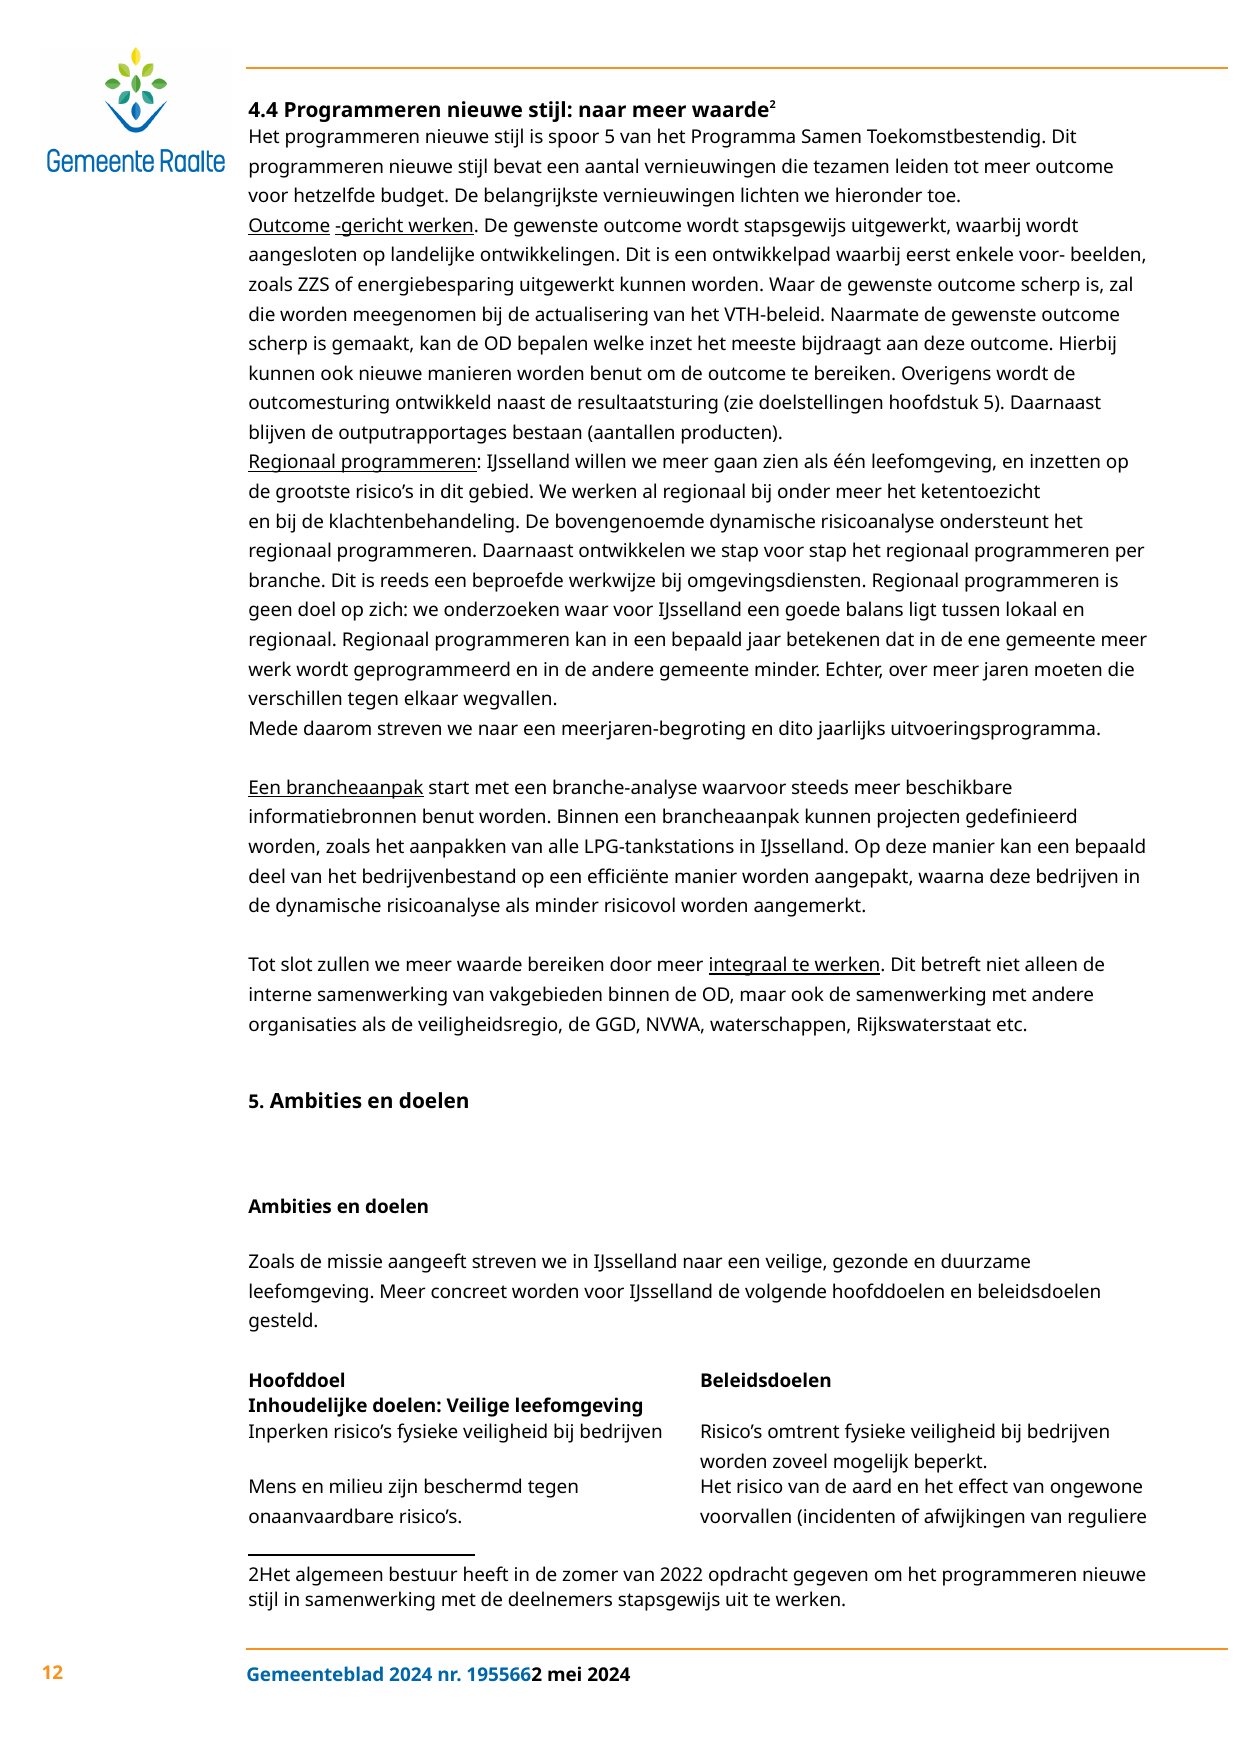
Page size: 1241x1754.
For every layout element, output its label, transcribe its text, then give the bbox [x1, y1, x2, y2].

text Zoals de missie aangeeft streven we in IJsselland naar een veilige, gezonde en duurzame leefomgeving. Meer concreet worden voor IJsselland de volgende hoofddoelen en beleidsdoelen gesteld. [248, 1248, 1152, 1333]
text Regionaal programmeren: IJsselland willen we meer gaan zien als één leefomgeving, en inzetten op de grootste risico’s in dit gebied. We werken al regionaal bij onder meer het ketentoezicht [248, 449, 1152, 504]
text Outcome -gericht werken. De gewenste outcome wordt stapsgewijs uitgewerkt, waarbij wordt aangesloten op landelijke ontwikkelingen. Dit is een ontwikkelpad waarbij eerst enkele voor- beelden, zoals ZZS of energiebesparing uitgewerkt kunnen worden. Waar de gewenste outcome scherp is, zal die worden meegenomen bij de actualisering van het VTH-beleid. Naarmate de gewenste outcome scherp is gemaakt, kan de OD bepalen welke inzet het meeste bijdraagt aan deze outcome. Hierbij kunnen ook nieuwe manieren worden benut om de outcome te bereiken. Overigens wordt de outcomesturing ontwikkeld naast de resultaatsturing (zie doelstellingen hoofdstuk 5). Daarnaast blijven de outputrapportages bestaan (aantallen producten). [248, 212, 1152, 445]
text Het programmeren nieuwe stijl is spoor 5 van het Programma Samen Toekomstbestendig. Dit programmeren nieuwe stijl bevat een aantal vernieuwingen die tezamen leiden tot meer outcome voor hetzelfde budget. De belangrijkste vernieuwingen lichten we hieronder toe. [248, 123, 1152, 208]
text Mede daarom streven we naar een meerjaren-begroting en dito jaarlijks uitvoeringsprogramma. [248, 715, 1152, 741]
table_cell Inhoudelijke doelen: Veilige leefomgeving [248, 1393, 1152, 1418]
text 5. Ambities en doelen [248, 1086, 1152, 1114]
text Tot slot zullen we meer waarde bereiken door meer integraal te werken. Dit betreft niet alleen de interne samenwerking van vakgebieden binnen de OD, maar ook de samenwerking met andere organisaties als de veiligheidsregio, de GGD, NVWA, waterschappen, Rijkswaterstaat etc. [248, 952, 1152, 1036]
text Een brancheaanpak start met een branche-analyse waarvoor steeds meer beschikbare informatiebronnen benut worden. Binnen een brancheaanpak kunnen projecten gedefinieerd worden, zoals het aanpakken van alle LPG-tankstations in IJsselland. Op deze manier kan een bepaald deel van het bedrijvenbestand op een efficiënte manier worden aangepakt, waarna deze bedrijven in de dynamische risicoanalyse als minder risicovol worden aangemerkt. [248, 774, 1152, 918]
text en bij de klachtenbehandeling. De bovengenoemde dynamische risicoanalyse ondersteunt het regionaal programmeren. Daarnaast ontwikkelen we stap voor stap het regionaal programmeren per branche. Dit is reeds een beproefde werkwijze bij omgevingsdiensten. Regionaal programmeren is geen doel op zich: we onderzoeken waar voor IJsselland een goede balans ligt tussen lokaal en regionaal. Regionaal programmeren kan in een bepaald jaar betekenen dat in de ene gemeente meer werk wordt geprogrammeerd en in de andere gemeente minder. Echter, over meer jaren moeten die verschillen tegen elkaar wegvallen. [248, 508, 1152, 711]
text 4.4 Programmeren nieuwe stijl: naar meer waarde [248, 95, 1152, 123]
table_cell Het risico van de aard en het effect van ongewone voorvallen (incidenten of afwijkingen van reguliere [700, 1474, 1152, 1529]
table_cell Mens en milieu zijn beschermd tegen onaanvaardbare risico’s. [248, 1474, 700, 1529]
table_header Beleidsdoelen [700, 1367, 1152, 1393]
text Ambities en doelen [248, 1193, 1152, 1219]
picture [41, 47, 231, 172]
table_header Hoofddoel [248, 1367, 700, 1393]
text Het algemeen bestuur heeft in de zomer van 2022 opdracht gegeven om het programmeren nieuwe stijl in samenwerking met de deelnemers stapsgewijs uit te werken. [248, 1561, 1152, 1612]
table_cell Inperken risico’s fysieke veiligheid bij bedrijven [248, 1419, 700, 1474]
table_cell Risico’s omtrent fysieke veiligheid bij bedrijven worden zoveel mogelijk beperkt. [700, 1419, 1152, 1474]
